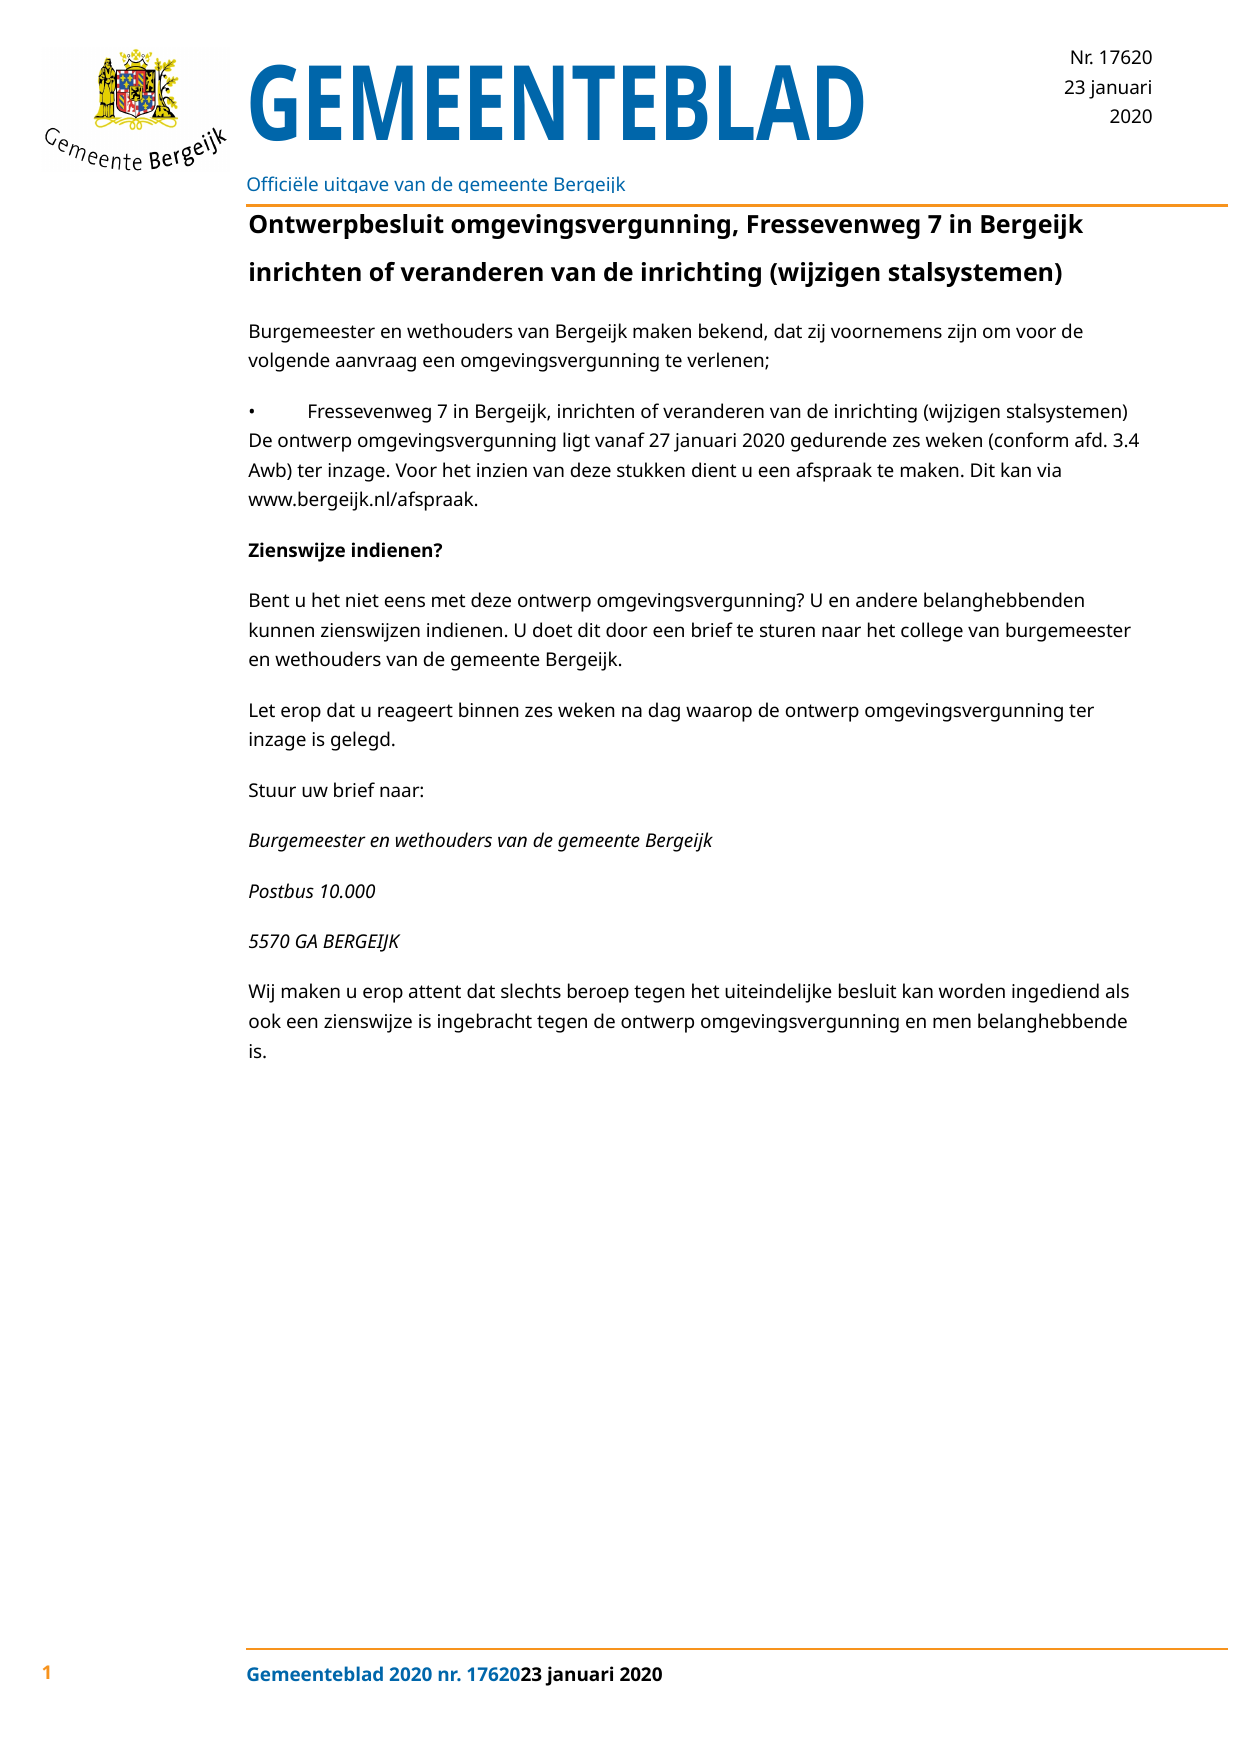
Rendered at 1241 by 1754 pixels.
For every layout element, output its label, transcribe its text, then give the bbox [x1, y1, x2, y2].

text Zienswijze indienen? [248, 537, 1152, 563]
text Ontwerpbesluit omgevingsvergunning, Fressevenweg 7 in Bergeijk inrichten of veranderen van de inrichting (wijzigen stalsystemen) [248, 207, 1152, 288]
picture [41, 47, 231, 172]
text Stuur uw brief naar: [248, 777, 1152, 803]
text 5570 GA BERGEIJK [248, 928, 1152, 954]
text Burgemeester en wethouders van de gemeente Bergeijk [248, 827, 1152, 853]
list Fressevenweg 7 in Bergeijk, inrichten of veranderen van de inrichting (wijzigen stalsystemen) [248, 398, 1152, 424]
text Burgemeester en wethouders van Bergeijk maken bekend, dat zij voornemens zijn om voor de volgende aanvraag een omgevingsvergunning te verlenen; [248, 318, 1152, 373]
text Postbus 10.000 [248, 878, 1152, 904]
text De ontwerp omgevingsvergunning ligt vanaf 27 januari 2020 gedurende zes weken (conform afd. 3.4 Awb) ter inzage. Voor het inzien van deze stukken dient u een afspraak te maken. Dit kan via www.bergeijk.nl/afspraak. [248, 427, 1152, 512]
text Let erop dat u reageert binnen zes weken na dag waarop de ontwerp omgevingsvergunning ter inzage is gelegd. [248, 697, 1152, 752]
text Wij maken u erop attent dat slechts beroep tegen het uiteindelijke besluit kan worden ingediend als ook een zienswijze is ingebracht tegen de ontwerp omgevingsvergunning en men belanghebbende is. [248, 979, 1152, 1064]
text Bent u het niet eens met deze ontwerp omgevingsvergunning? U en andere belanghebbenden kunnen zienswijzen indienen. U doet dit door een brief te sturen naar het college van burgemeester en wethouders van de gemeente Bergeijk. [248, 587, 1152, 672]
